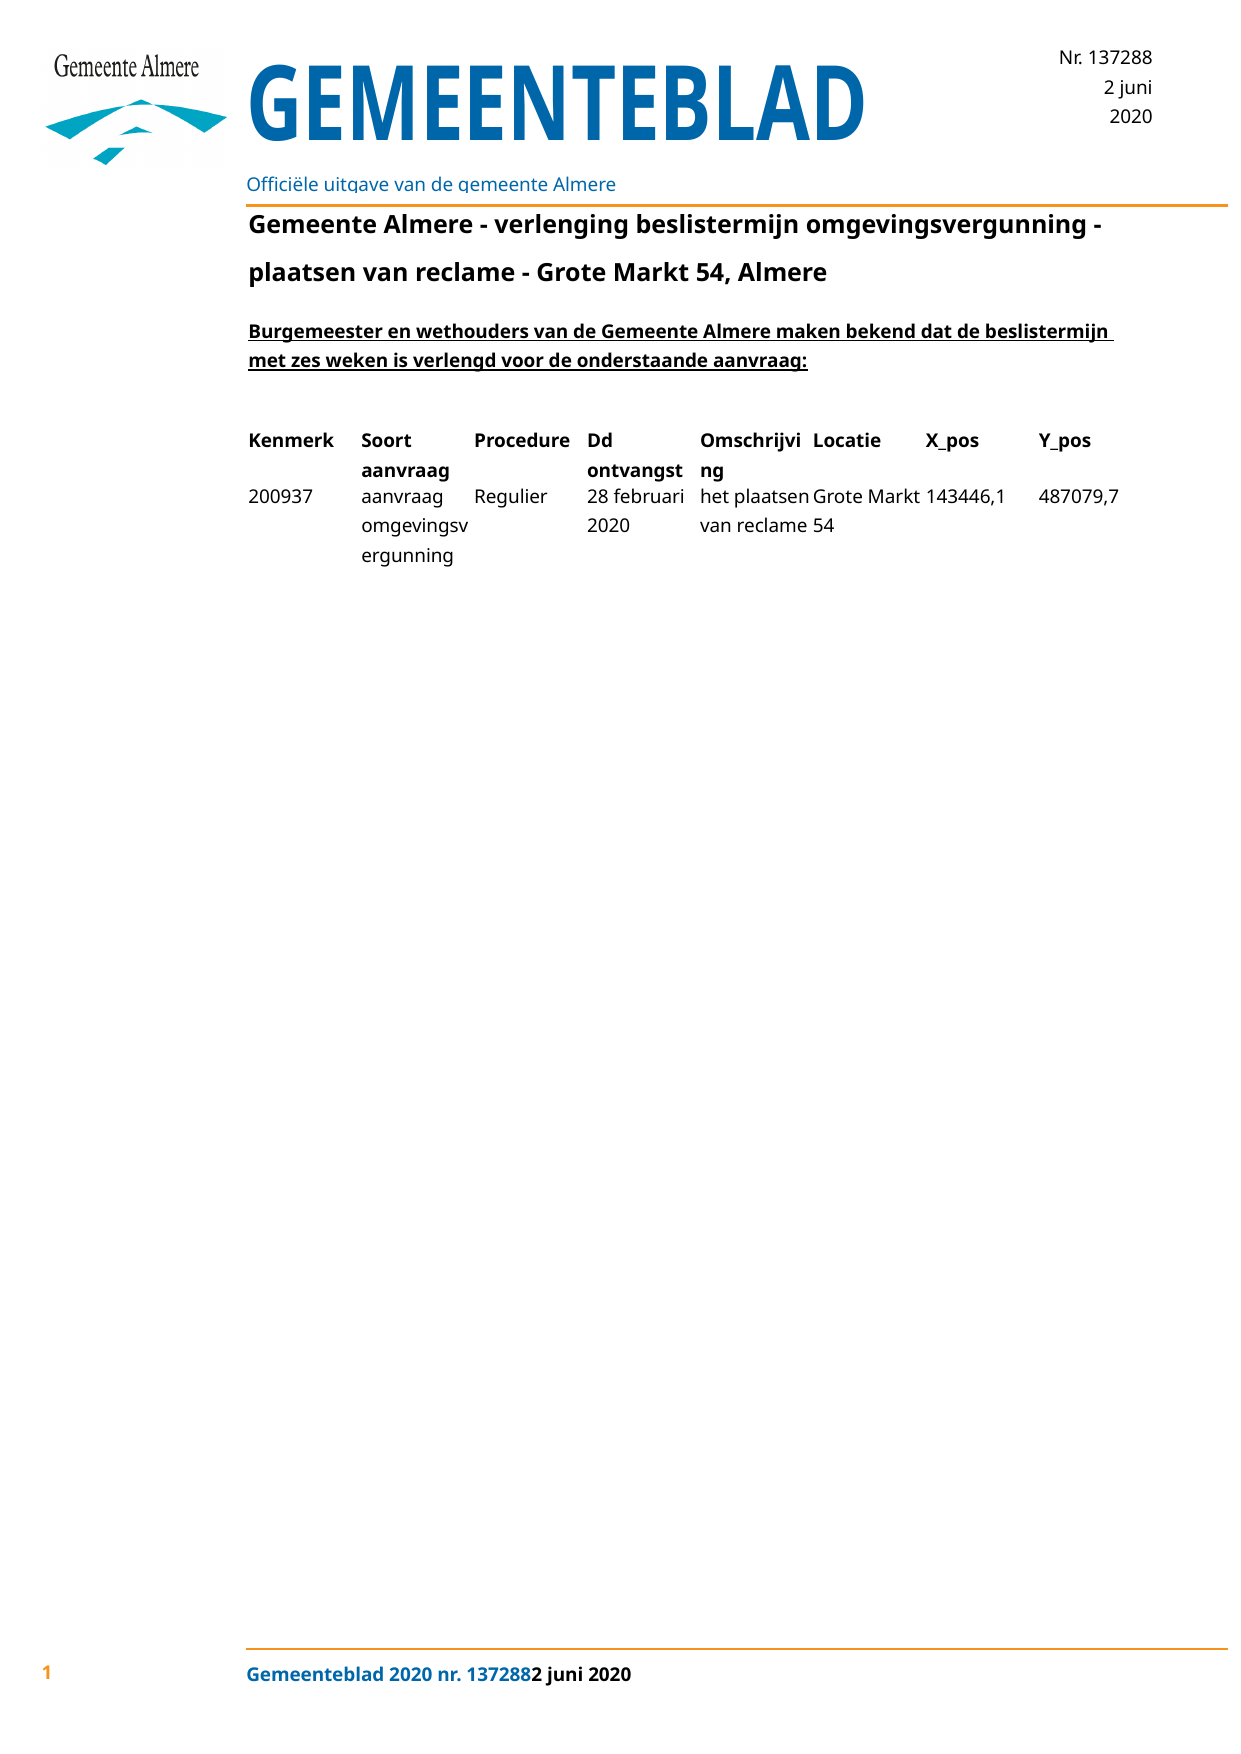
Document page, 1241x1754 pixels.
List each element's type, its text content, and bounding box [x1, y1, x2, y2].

table_cell 200937 [248, 483, 361, 568]
table_cell het plaatsen van reclame [700, 483, 813, 568]
table_cell Grote Markt 54 [813, 483, 926, 568]
table_cell Regulier [474, 483, 587, 568]
table_cell aanvraag omgevingsvergunning [361, 483, 474, 568]
picture [41, 47, 231, 172]
text Burgemeester en wethouders van de Gemeente Almere maken bekend dat de beslistermijn met zes weken is verlengd voor de onderstaande aanvraag: [248, 318, 1152, 373]
text Gemeente Almere - verlenging beslistermijn omgevingsvergunning - plaatsen van reclame - Grote Markt 54, Almere [248, 207, 1152, 288]
table_cell 143446,1 [926, 483, 1038, 568]
table_header Omschrijving [700, 428, 813, 483]
table_header Soort aanvraag [361, 428, 474, 483]
table_header Procedure [474, 428, 587, 483]
table_header X_pos [926, 428, 1038, 483]
table_cell 487079,7 [1039, 483, 1152, 568]
table_header Dd ontvangst [587, 428, 700, 483]
table_header Kenmerk [248, 428, 361, 483]
table_header Locatie [813, 428, 926, 483]
table_cell 28 februari 2020 [587, 483, 700, 568]
table_header Y_pos [1039, 428, 1152, 483]
